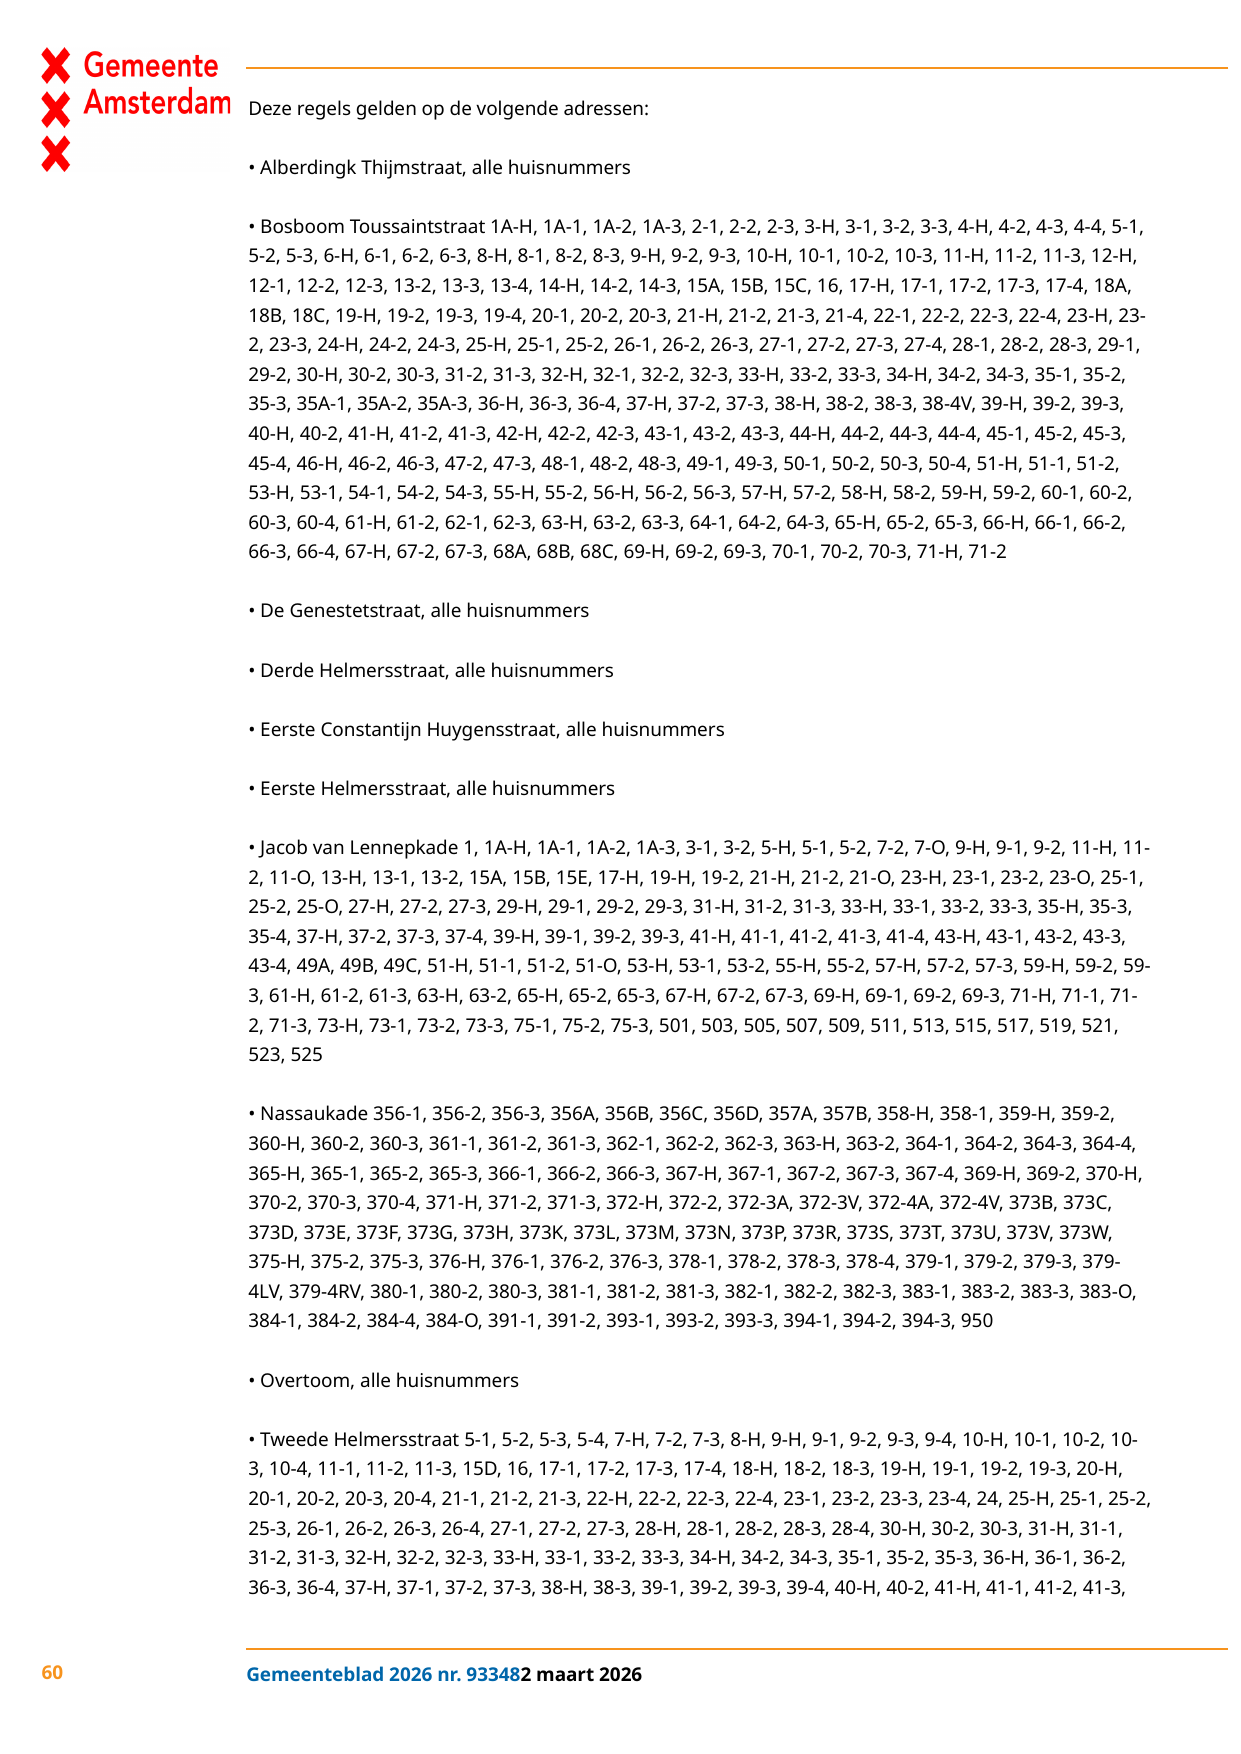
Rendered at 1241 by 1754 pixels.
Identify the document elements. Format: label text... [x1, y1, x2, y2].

text • Alberdingk Thijmstraat, alle huisnummers [248, 154, 1152, 180]
text • Overtoom, alle huisnummers [248, 1367, 1152, 1393]
text • Nassaukade 356-1, 356-2, 356-3, 356A, 356B, 356C, 356D, 357A, 357B, 358-H, 358-1, 359-H, 359-2, 360-H, 360-2, 360-3, 361-1, 361-2, 361-3, 362-1, 362-2, 362-3, 363-H, 363-2, 364-1, 364-2, 364-3, 364-4, 365-H, 365-1, 365-2, 365-3, 366-1, 366-2, 366-3, 367-H, 367-1, 367-2, 367-3, 367-4, 369-H, 369-2, 370-H, 370-2, 370-3, 370-4, 371-H, 371-2, 371-3, 372-H, 372-2, 372-3A, 372-3V, 372-4A, 372-4V, 373B, 373C, 373D, 373E, 373F, 373G, 373H, 373K, 373L, 373M, 373N, 373P, 373R, 373S, 373T, 373U, 373V, 373W, 375-H, 375-2, 375-3, 376-H, 376-1, 376-2, 376-3, 378-1, 378-2, 378-3, 378-4, 379-1, 379-2, 379-3, 379-4LV, 379-4RV, 380-1, 380-2, 380-3, 381-1, 381-2, 381-3, 382-1, 382-2, 382-3, 383-1, 383-2, 383-3, 383-O, 384-1, 384-2, 384-4, 384-O, 391-1, 391-2, 393-1, 393-2, 393-3, 394-1, 394-2, 394-3, 950 [248, 1101, 1152, 1333]
text • Derde Helmersstraat, alle huisnummers [248, 657, 1152, 683]
text Deze regels gelden op de volgende adressen: [248, 95, 1152, 121]
text • Bosboom Toussaintstraat 1A-H, 1A-1, 1A-2, 1A-3, 2-1, 2-2, 2-3, 3-H, 3-1, 3-2, 3-3, 4-H, 4-2, 4-3, 4-4, 5-1, 5-2, 5-3, 6-H, 6-1, 6-2, 6-3, 8-H, 8-1, 8-2, 8-3, 9-H, 9-2, 9-3, 10-H, 10-1, 10-2, 10-3, 11-H, 11-2, 11-3, 12-H, 12-1, 12-2, 12-3, 13-2, 13-3, 13-4, 14-H, 14-2, 14-3, 15A, 15B, 15C, 16, 17-H, 17-1, 17-2, 17-3, 17-4, 18A, 18B, 18C, 19-H, 19-2, 19-3, 19-4, 20-1, 20-2, 20-3, 21-H, 21-2, 21-3, 21-4, 22-1, 22-2, 22-3, 22-4, 23-H, 23-2, 23-3, 24-H, 24-2, 24-3, 25-H, 25-1, 25-2, 26-1, 26-2, 26-3, 27-1, 27-2, 27-3, 27-4, 28-1, 28-2, 28-3, 29-1, 29-2, 30-H, 30-2, 30-3, 31-2, 31-3, 32-H, 32-1, 32-2, 32-3, 33-H, 33-2, 33-3, 34-H, 34-2, 34-3, 35-1, 35-2, 35-3, 35A-1, 35A-2, 35A-3, 36-H, 36-3, 36-4, 37-H, 37-2, 37-3, 38-H, 38-2, 38-3, 38-4V, 39-H, 39-2, 39-3, 40-H, 40-2, 41-H, 41-2, 41-3, 42-H, 42-2, 42-3, 43-1, 43-2, 43-3, 44-H, 44-2, 44-3, 44-4, 45-1, 45-2, 45-3, 45-4, 46-H, 46-2, 46-3, 47-2, 47-3, 48-1, 48-2, 48-3, 49-1, 49-3, 50-1, 50-2, 50-3, 50-4, 51-H, 51-1, 51-2, 53-H, 53-1, 54-1, 54-2, 54-3, 55-H, 55-2, 56-H, 56-2, 56-3, 57-H, 57-2, 58-H, 58-2, 59-H, 59-2, 60-1, 60-2, 60-3, 60-4, 61-H, 61-2, 62-1, 62-3, 63-H, 63-2, 63-3, 64-1, 64-2, 64-3, 65-H, 65-2, 65-3, 66-H, 66-1, 66-2, 66-3, 66-4, 67-H, 67-2, 67-3, 68A, 68B, 68C, 69-H, 69-2, 69-3, 70-1, 70-2, 70-3, 71-H, 71-2 [248, 213, 1152, 564]
picture [41, 47, 231, 172]
text • De Genestetstraat, alle huisnummers [248, 598, 1152, 623]
text • Eerste Helmersstraat, alle huisnummers [248, 775, 1152, 801]
text • Tweede Helmersstraat 5-1, 5-2, 5-3, 5-4, 7-H, 7-2, 7-3, 8-H, 9-H, 9-1, 9-2, 9-3, 9-4, 10-H, 10-1, 10-2, 10-3, 10-4, 11-1, 11-2, 11-3, 15D, 16, 17-1, 17-2, 17-3, 17-4, 18-H, 18-2, 18-3, 19-H, 19-1, 19-2, 19-3, 20-H, 20-1, 20-2, 20-3, 20-4, 21-1, 21-2, 21-3, 22-H, 22-2, 22-3, 22-4, 23-1, 23-2, 23-3, 23-4, 24, 25-H, 25-1, 25-2, 25-3, 26-1, 26-2, 26-3, 26-4, 27-1, 27-2, 27-3, 28-H, 28-1, 28-2, 28-3, 28-4, 30-H, 30-2, 30-3, 31-H, 31-1, 31-2, 31-3, 32-H, 32-2, 32-3, 33-H, 33-1, 33-2, 33-3, 34-H, 34-2, 34-3, 35-1, 35-2, 35-3, 36-H, 36-1, 36-2, 36-3, 36-4, 37-H, 37-1, 37-2, 37-3, 38-H, 38-3, 39-1, 39-2, 39-3, 39-4, 40-H, 40-2, 41-H, 41-1, 41-2, 41-3, [248, 1426, 1152, 1600]
text • Eerste Constantijn Huygensstraat, alle huisnummers [248, 716, 1152, 742]
text • Jacob van Lennepkade 1, 1A-H, 1A-1, 1A-2, 1A-3, 3-1, 3-2, 5-H, 5-1, 5-2, 7-2, 7-O, 9-H, 9-1, 9-2, 11-H, 11-2, 11-O, 13-H, 13-1, 13-2, 15A, 15B, 15E, 17-H, 19-H, 19-2, 21-H, 21-2, 21-O, 23-H, 23-1, 23-2, 23-O, 25-1, 25-2, 25-O, 27-H, 27-2, 27-3, 29-H, 29-1, 29-2, 29-3, 31-H, 31-2, 31-3, 33-H, 33-1, 33-2, 33-3, 35-H, 35-3, 35-4, 37-H, 37-2, 37-3, 37-4, 39-H, 39-1, 39-2, 39-3, 41-H, 41-1, 41-2, 41-3, 41-4, 43-H, 43-1, 43-2, 43-3, 43-4, 49A, 49B, 49C, 51-H, 51-1, 51-2, 51-O, 53-H, 53-1, 53-2, 55-H, 55-2, 57-H, 57-2, 57-3, 59-H, 59-2, 59-3, 61-H, 61-2, 61-3, 63-H, 63-2, 65-H, 65-2, 65-3, 67-H, 67-2, 67-3, 69-H, 69-1, 69-2, 69-3, 71-H, 71-1, 71-2, 71-3, 73-H, 73-1, 73-2, 73-3, 75-1, 75-2, 75-3, 501, 503, 505, 507, 509, 511, 513, 515, 517, 519, 521, 523, 525 [248, 834, 1152, 1067]
